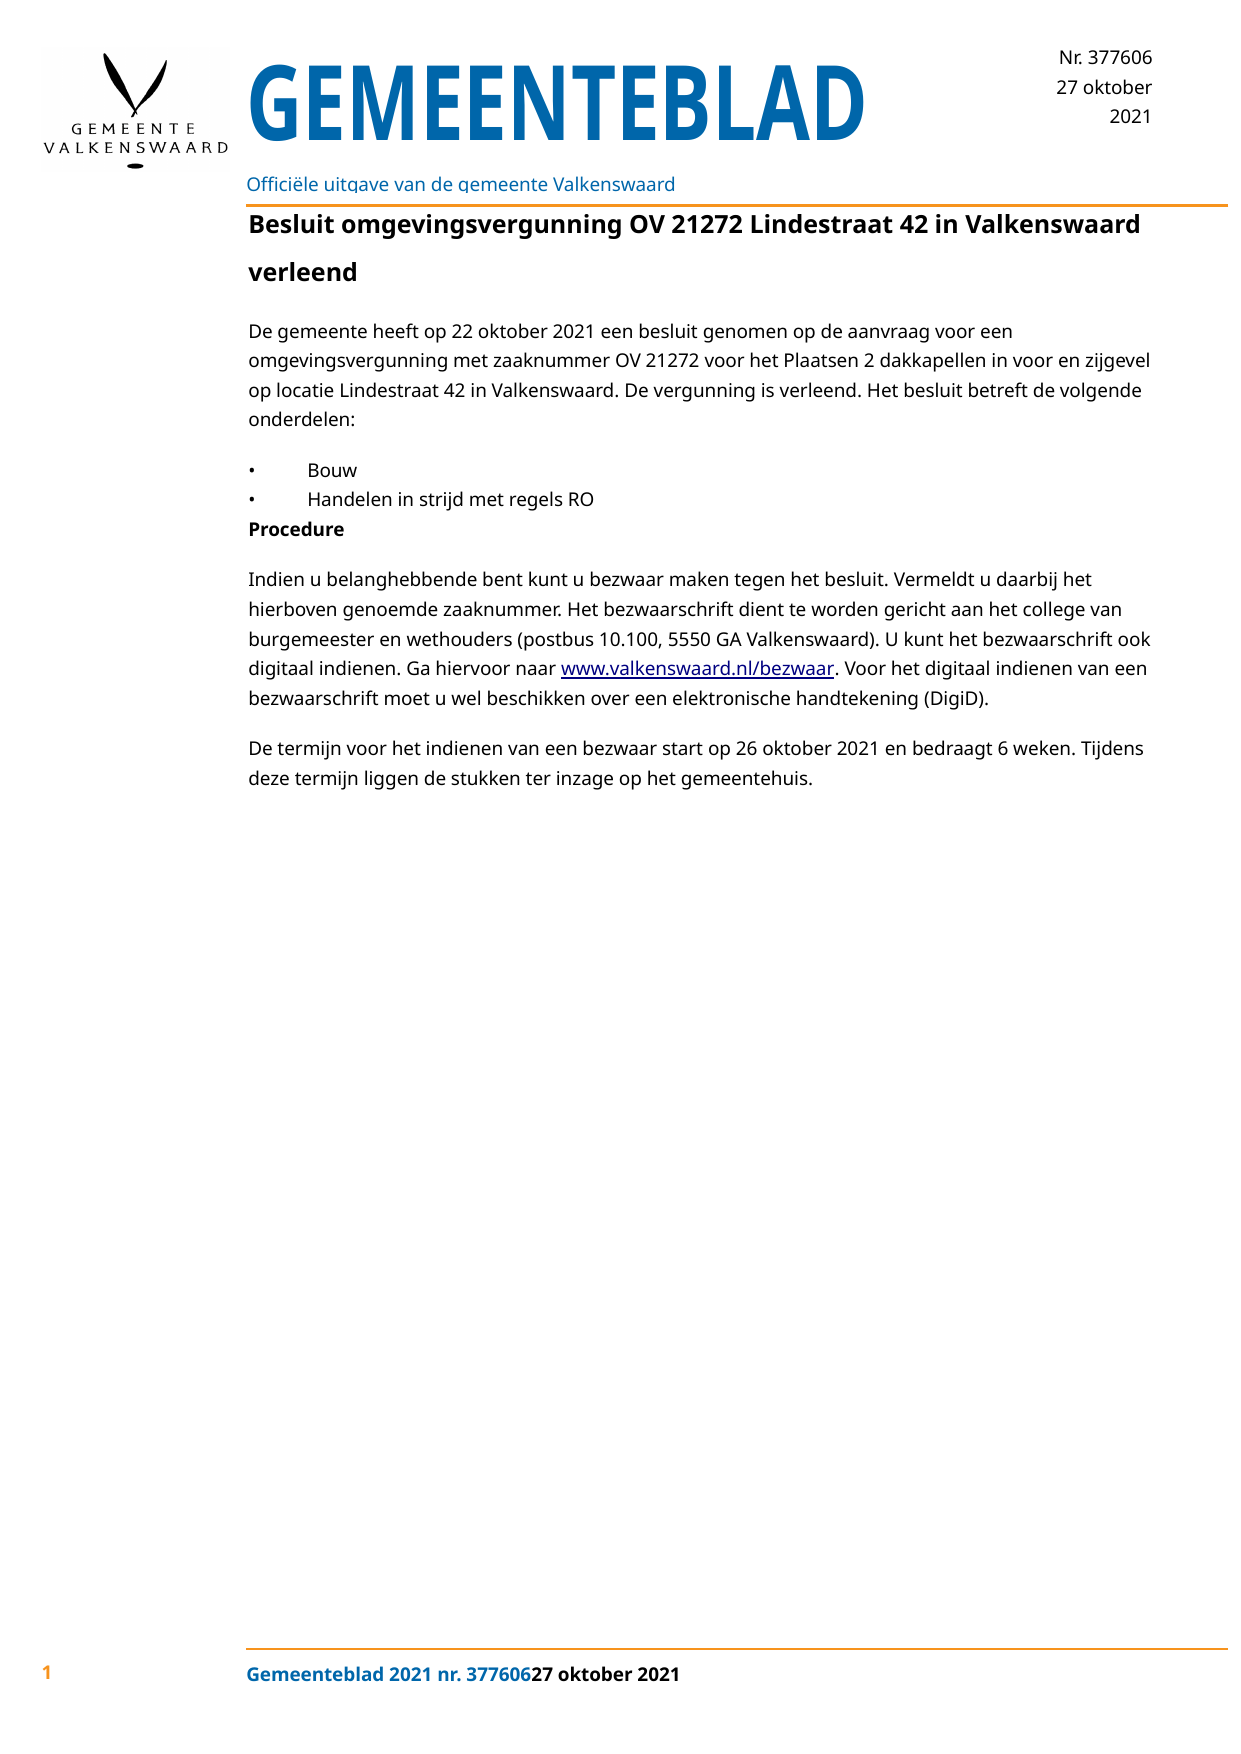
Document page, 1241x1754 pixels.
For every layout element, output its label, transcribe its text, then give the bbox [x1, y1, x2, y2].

list Bouw [248, 457, 1152, 483]
text De termijn voor het indienen van een bezwaar start op 26 oktober 2021 en bedraagt 6 weken. Tijdens deze termijn liggen de stukken ter inzage op het gemeentehuis. [248, 735, 1152, 791]
text Indien u belanghebbende bent kunt u bezwaar maken tegen het besluit. Vermeldt u daarbij het hierboven genoemde zaaknummer. Het bezwaarschrift dient te worden gericht aan het college van burgemeester en wethouders (postbus 10.100, 5550 GA Valkenswaard). U kunt het bezwaarschrift ook digitaal indienen. Ga hiervoor naar www.valkenswaard.nl/bezwaar. Voor het digitaal indienen van een bezwaarschrift moet u wel beschikken over een elektronische handtekening (DigiD). [248, 567, 1152, 711]
text Besluit omgevingsvergunning OV 21272 Lindestraat 42 in Valkenswaard verleend [248, 207, 1152, 288]
list Handelen in strijd met regels RO [248, 487, 1152, 512]
picture [41, 47, 231, 172]
text De gemeente heeft op 22 oktober 2021 een besluit genomen op de aanvraag voor een omgevingsvergunning met zaaknummer OV 21272 voor het Plaatsen 2 dakkapellen in voor en zijgevel op locatie Lindestraat 42 in Valkenswaard. De vergunning is verleend. Het besluit betreft de volgende onderdelen: [248, 318, 1152, 432]
text Procedure [248, 516, 1152, 542]
